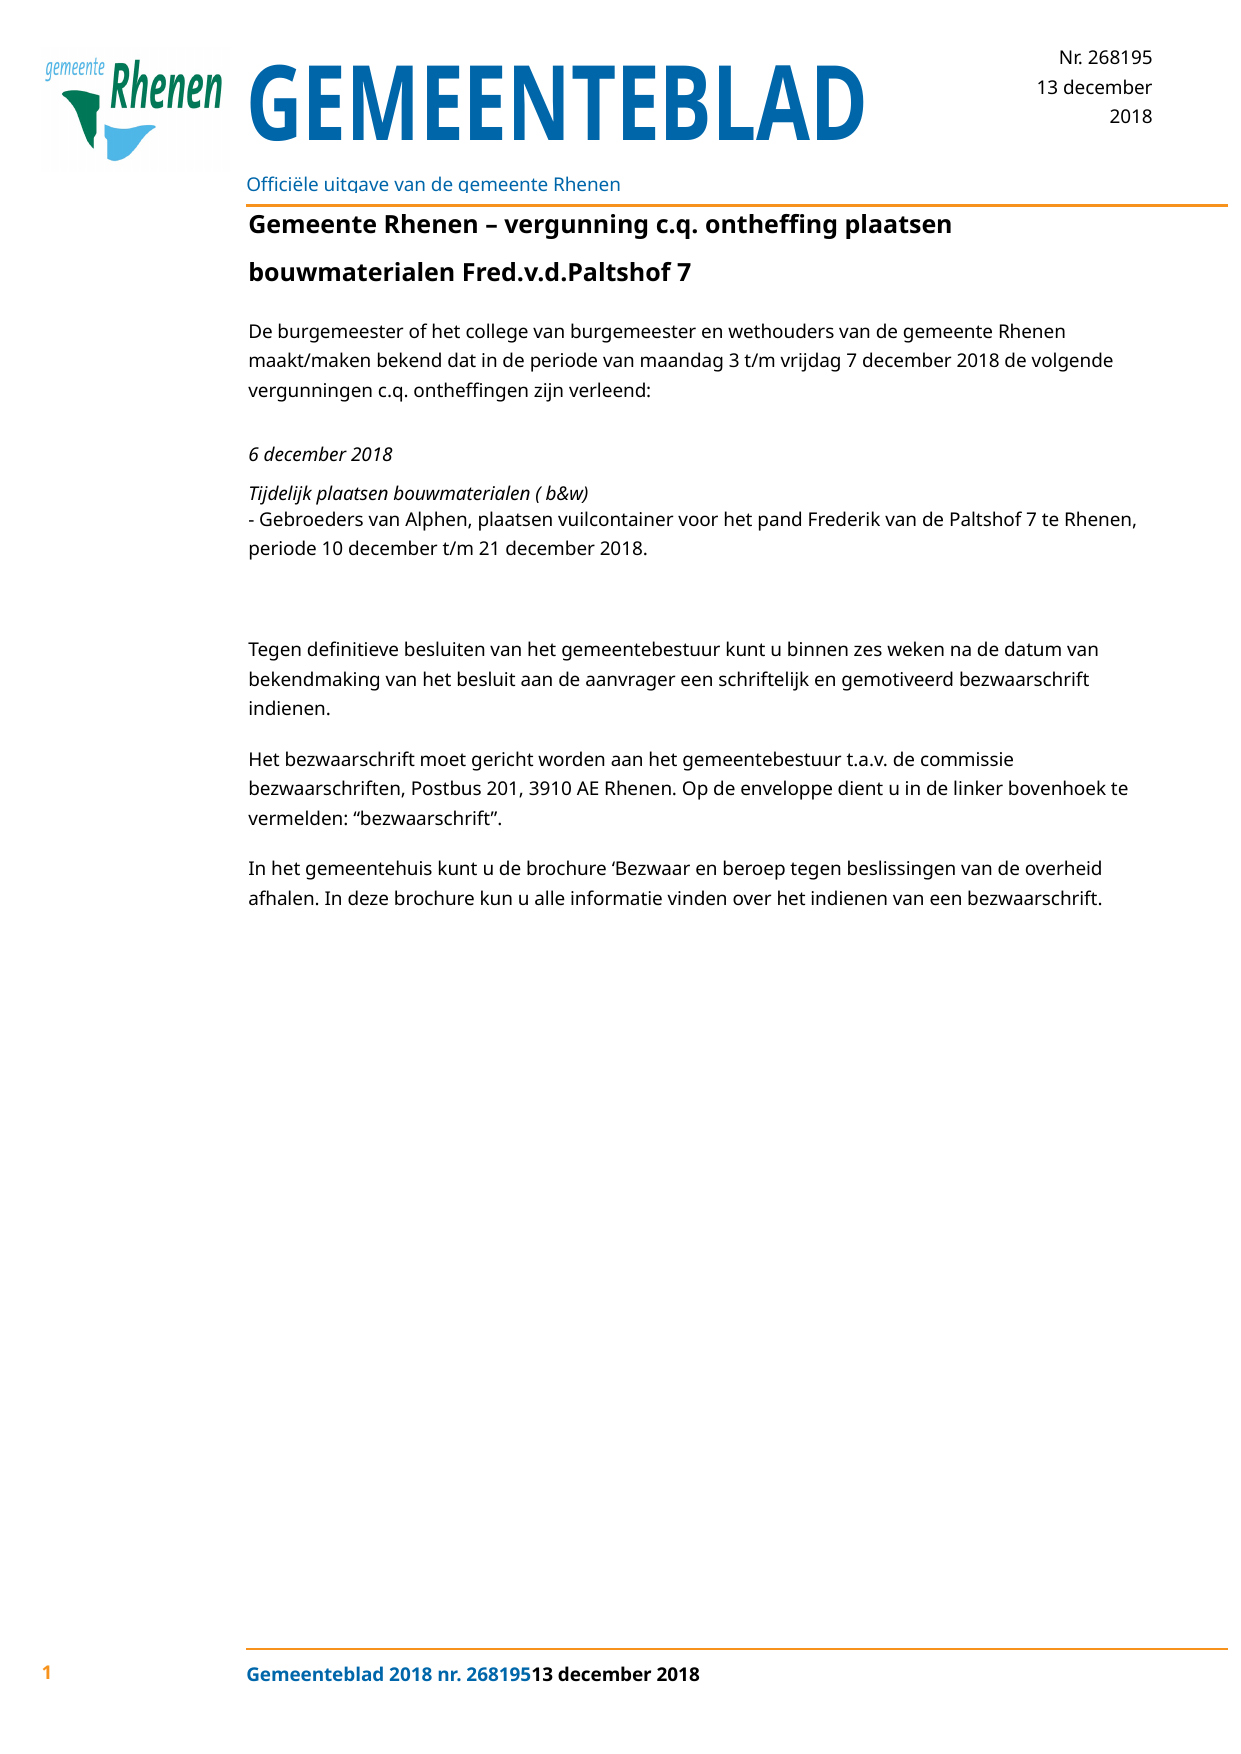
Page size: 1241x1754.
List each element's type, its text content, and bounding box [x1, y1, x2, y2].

text 6 december 2018 [248, 441, 1152, 467]
text De burgemeester of het college van burgemeester en wethouders van de gemeente Rhenen maakt/maken bekend dat in de periode van maandag 3 t/m vrijdag 7 december 2018 de volgende vergunningen c.q. ontheffingen zijn verleend: [248, 318, 1152, 403]
text - Gebroeders van Alphen, plaatsen vuilcontainer voor het pand Frederik van de Paltshof 7 te Rhenen, periode 10 december t/m 21 december 2018. [248, 506, 1152, 561]
text Het bezwaarschrift moet gericht worden aan het gemeentebestuur t.a.v. de commissie bezwaarschriften, Postbus 201, 3910 AE Rhenen. Op de enveloppe dient u in de linker bovenhoek te vermelden: “bezwaarschrift”. [248, 746, 1152, 831]
text In het gemeentehuis kunt u de brochure ‘Bezwaar en beroep tegen beslissingen van de overheid afhalen. In deze brochure kun u alle informatie vinden over het indienen van een bezwaarschrift. [248, 856, 1152, 911]
picture [41, 47, 231, 172]
text Tegen definitieve besluiten van het gemeentebestuur kunt u binnen zes weken na de datum van bekendmaking van het besluit aan de aanvrager een schriftelijk en gemotiveerd bezwaarschrift indienen. [248, 636, 1152, 721]
text Tijdelijk plaatsen bouwmaterialen ( b&w) [248, 480, 1152, 506]
text Gemeente Rhenen – vergunning c.q. ontheffing plaatsen bouwmaterialen Fred.v.d.Paltshof 7 [248, 207, 1152, 288]
